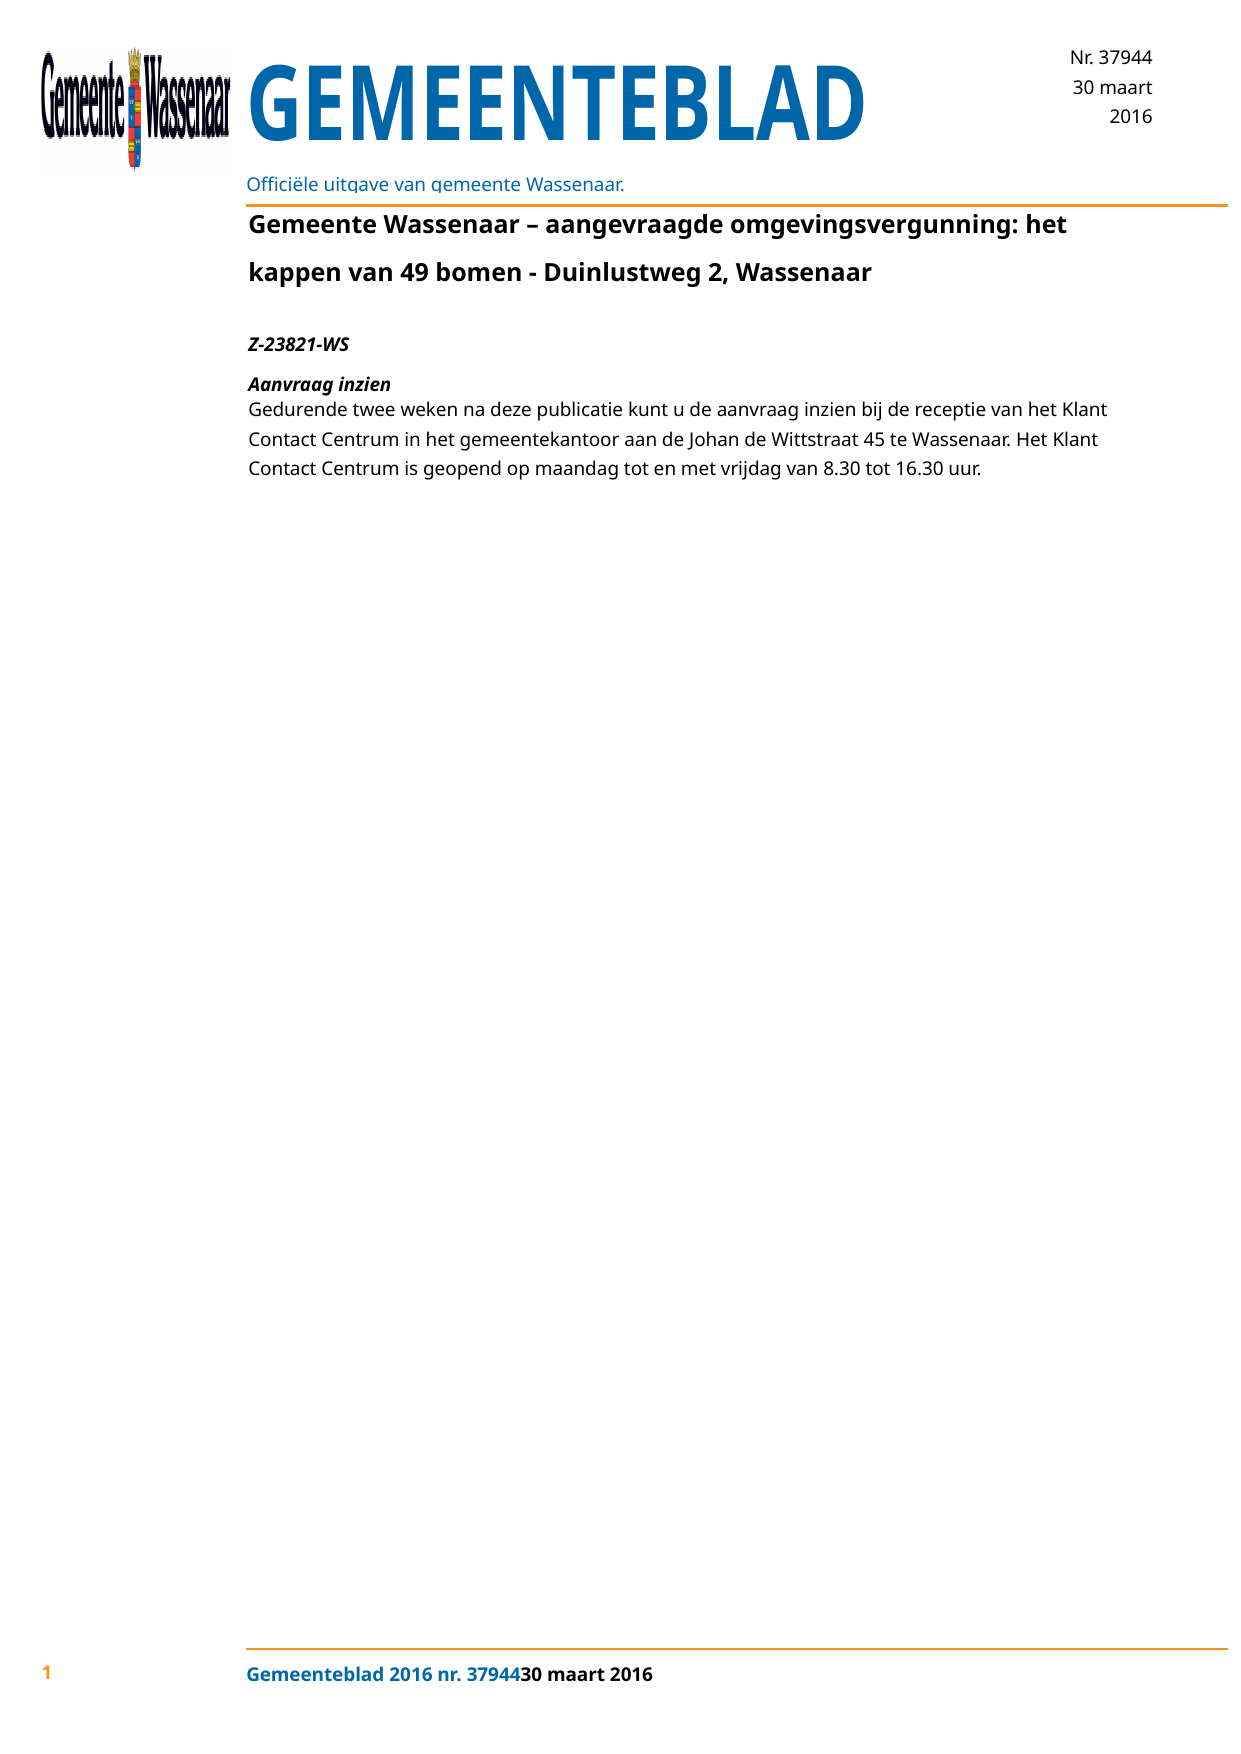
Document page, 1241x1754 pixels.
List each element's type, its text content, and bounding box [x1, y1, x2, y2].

text Gemeente Wassenaar – aangevraagde omgevingsvergunning: het kappen van 49 bomen - Duinlustweg 2, Wassenaar [248, 207, 1152, 288]
text Gedurende twee weken na deze publicatie kunt u de aanvraag inzien bij de receptie van het Klant Contact Centrum in het gemeentekantoor aan de Johan de Wittstraat 45 te Wassenaar. Het Klant Contact Centrum is geopend op maandag tot en met vrijdag van 8.30 tot 16.30 uur. [248, 396, 1152, 481]
picture [41, 47, 231, 172]
text Z-23821-WS [248, 331, 1152, 357]
text Aanvraag inzien [248, 371, 1152, 396]
